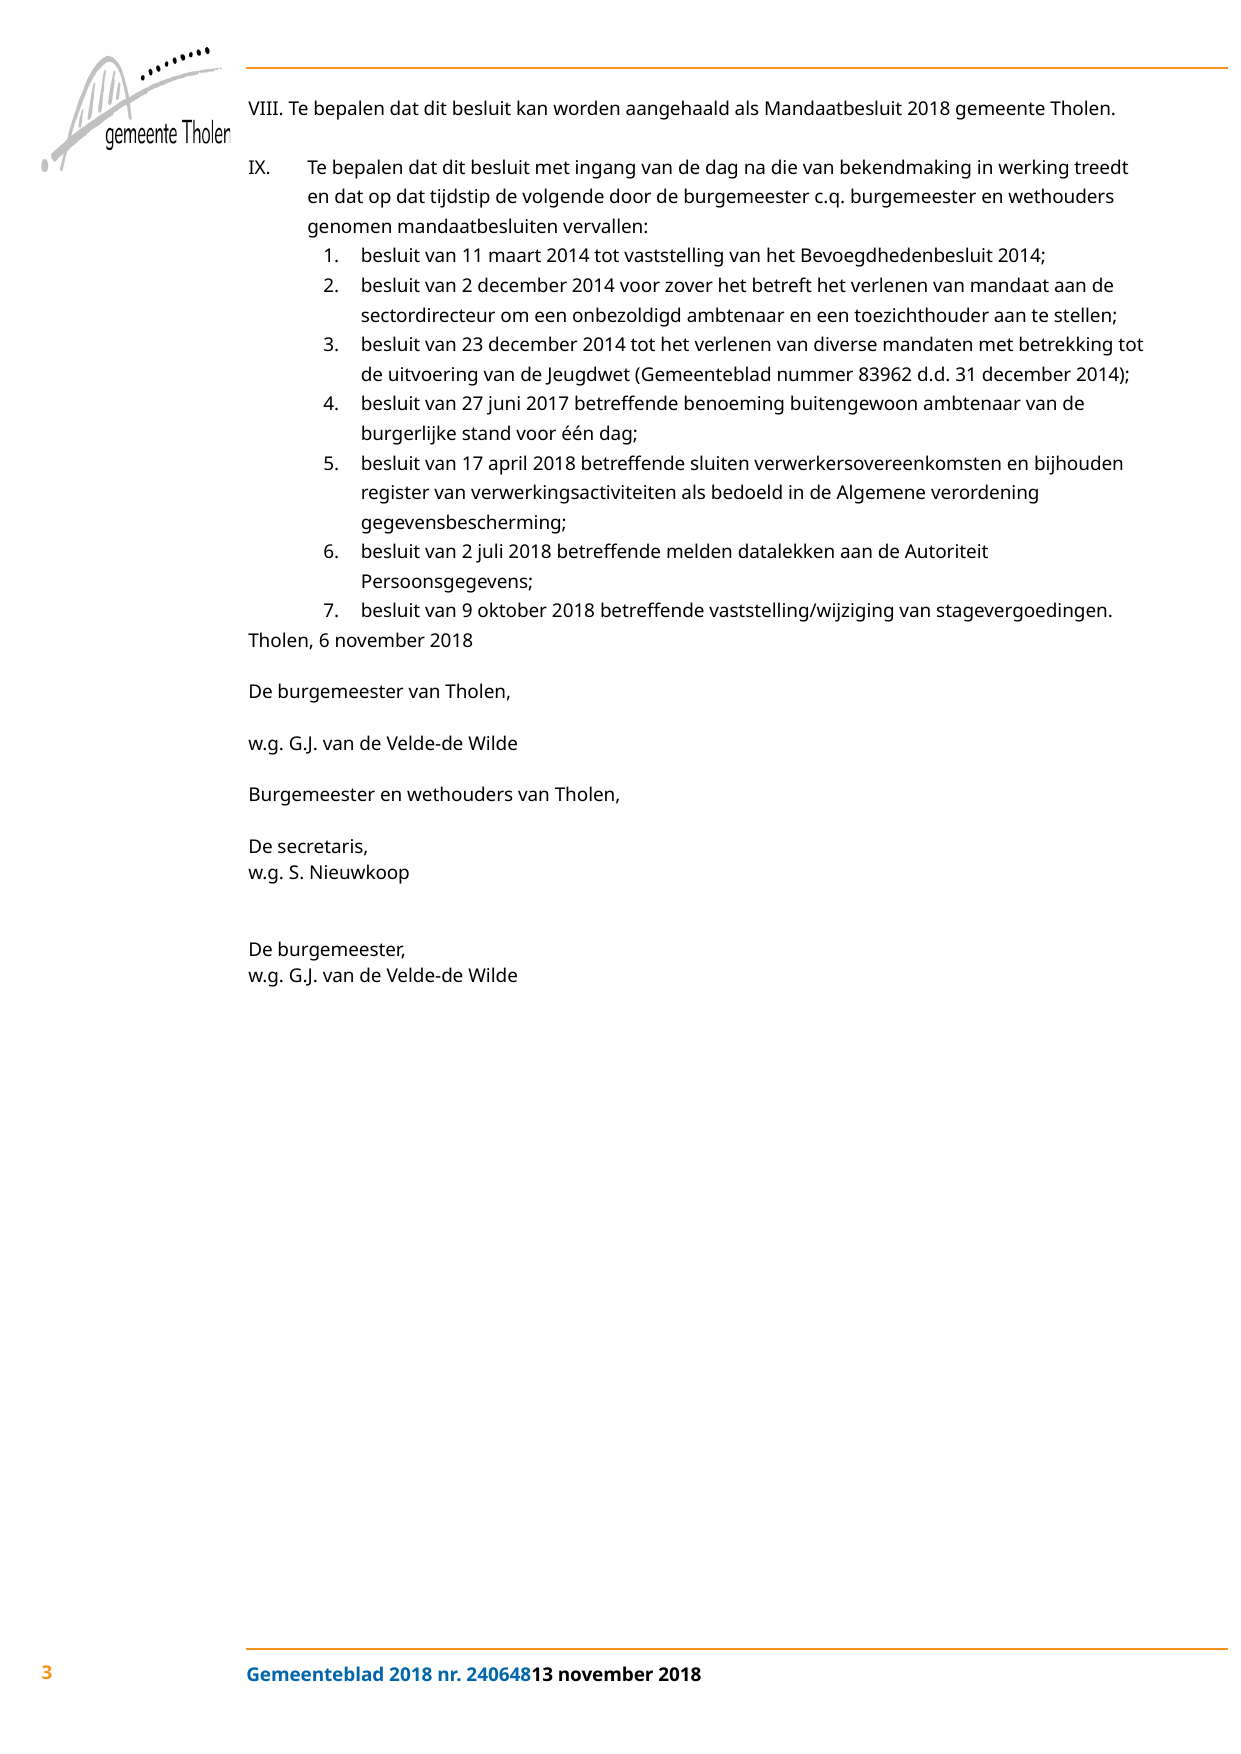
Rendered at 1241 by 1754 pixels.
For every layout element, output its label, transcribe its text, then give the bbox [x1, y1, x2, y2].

picture [41, 47, 231, 172]
text Burgemeester en wethouders van Tholen, [248, 782, 1152, 807]
list Te bepalen dat dit besluit met ingang van de dag na die van bekendmaking in werking treedt en dat op dat tijdstip de volgende door de burgemeester c.q. burgemeester en wethouders genomen mandaatbesluiten vervallen: [248, 154, 1152, 239]
list besluit van 27 juni 2017 betreffende benoeming buitengewoon ambtenaar van de burgerlijke stand voor één dag; [323, 391, 1152, 446]
list besluit van 2 december 2014 voor zover het betreft het verlenen van mandaat aan de sectordirecteur om een onbezoldigd ambtenaar en een toezichthouder aan te stellen; [323, 272, 1152, 328]
text De burgemeester van Tholen, [248, 679, 1152, 704]
list besluit van 2 juli 2018 betreffende melden datalekken aan de Autoriteit Persoonsgegevens; [323, 538, 1152, 594]
text VIII. Te bepalen dat dit besluit kan worden aangehaald als Mandaatbesluit 2018 gemeente Tholen. [248, 95, 1152, 121]
list besluit van 23 december 2014 tot het verlenen van diverse mandaten met betrekking tot de uitvoering van de Jeugdwet (Gemeenteblad nummer 83962 d.d. 31 december 2014); [323, 331, 1152, 387]
list besluit van 9 oktober 2018 betreffende vaststelling/wijziging van stagevergoedingen. [323, 598, 1152, 623]
list besluit van 17 april 2018 betreffende sluiten verwerkersovereenkomsten en bijhouden register van verwerkingsactiviteiten als bedoeld in de Algemene verordening gegevensbescherming; [323, 450, 1152, 535]
text w.g. S. Nieuwkoop [248, 859, 1152, 884]
text De burgemeester, [248, 936, 1152, 962]
text w.g. G.J. van de Velde-de Wilde [248, 730, 1152, 756]
text Tholen, 6 november 2018 [248, 627, 1152, 653]
list besluit van 11 maart 2014 tot vaststelling van het Bevoegdhedenbesluit 2014; [323, 243, 1152, 268]
text w.g. G.J. van de Velde-de Wilde [248, 962, 1152, 987]
text De secretaris, [248, 833, 1152, 859]
